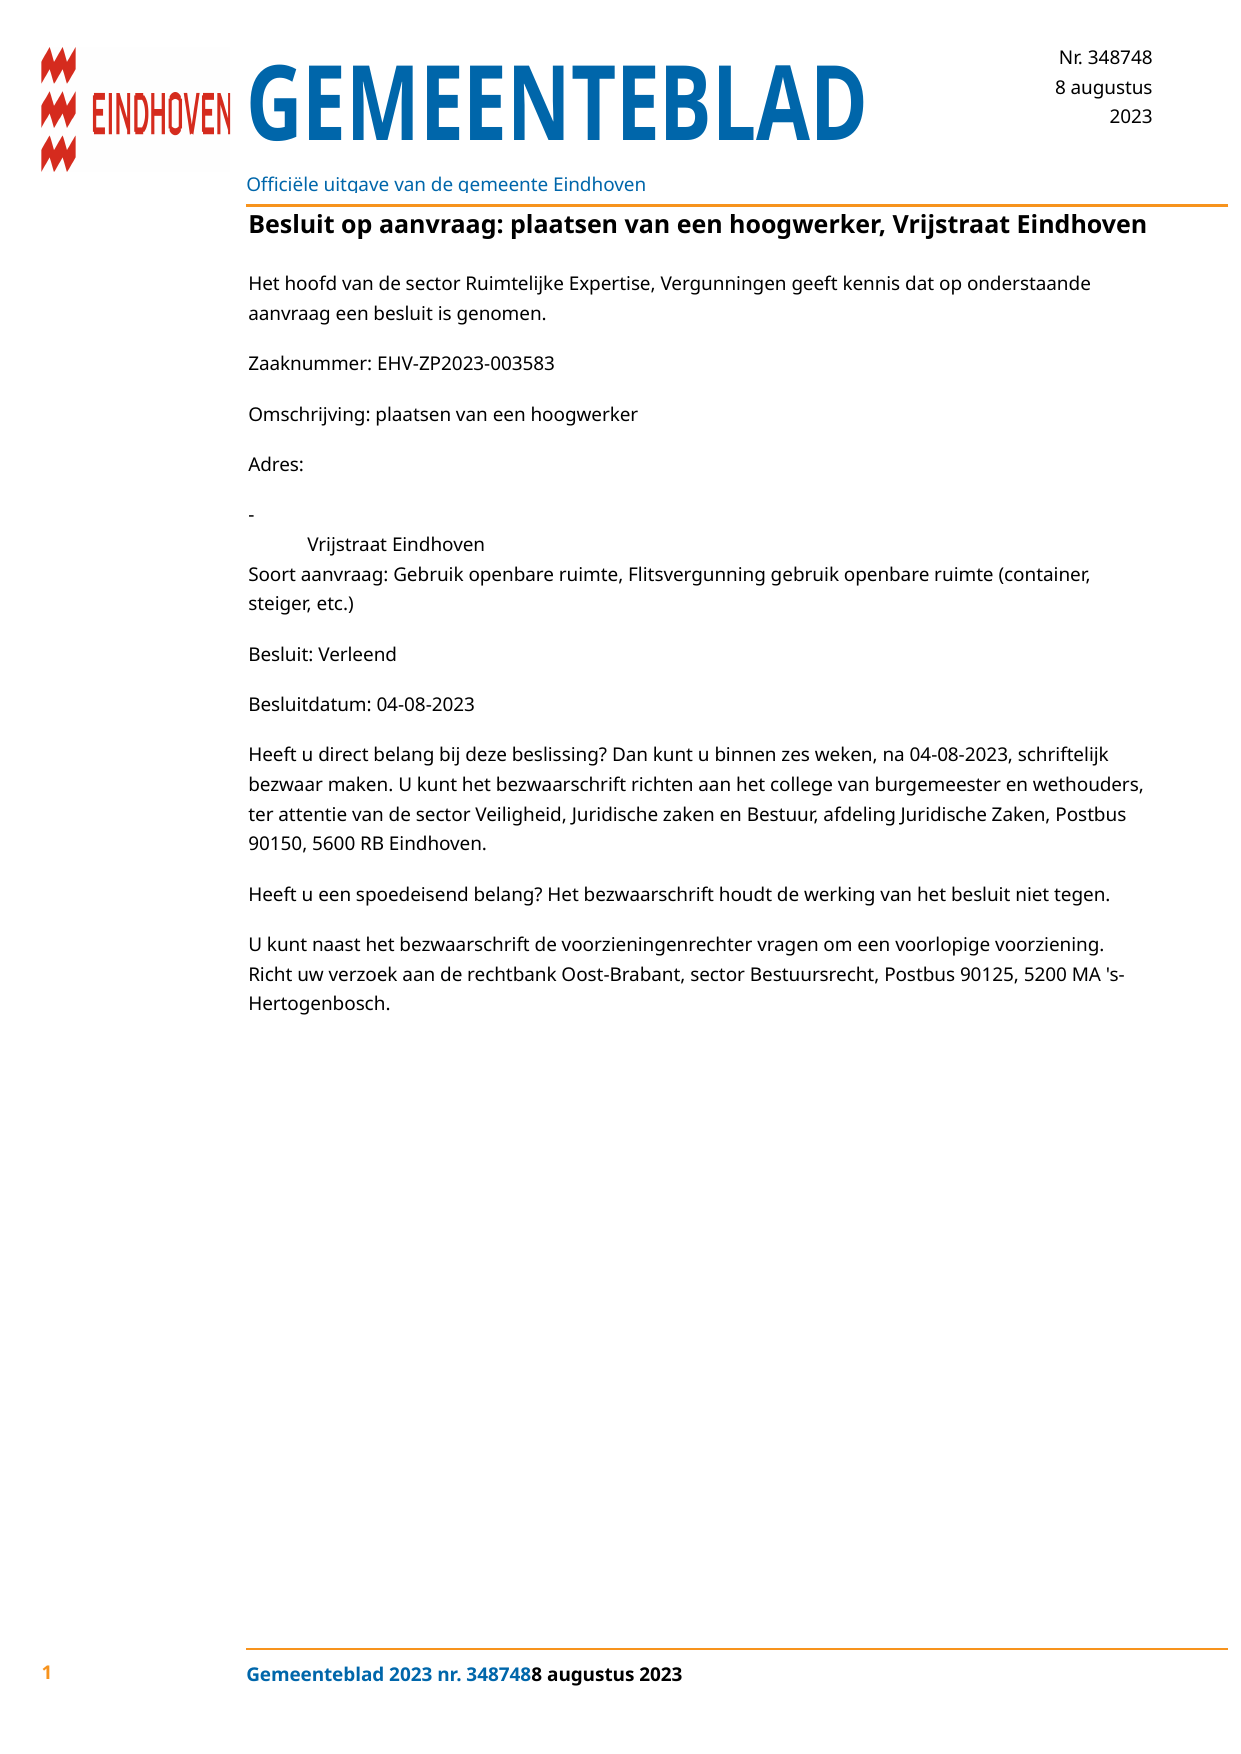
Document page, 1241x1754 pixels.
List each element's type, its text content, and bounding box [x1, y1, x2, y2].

text Het hoofd van de sector Ruimtelijke Expertise, Vergunningen geeft kennis dat op onderstaande aanvraag een besluit is genomen. [248, 270, 1152, 326]
list Vrijstraat Eindhoven [248, 531, 1152, 557]
text Zaaknummer: EHV-ZP2023-003583 [248, 350, 1152, 376]
text Heeft u een spoedeisend belang? Het bezwaarschrift houdt de werking van het besluit niet tegen. [248, 881, 1152, 906]
text Soort aanvraag: Gebruik openbare ruimte, Flitsvergunning gebruik openbare ruimte (container, steiger, etc.) [248, 561, 1152, 616]
text Heeft u direct belang bij deze beslissing? Dan kunt u binnen zes weken, na 04-08-2023, schriftelijk bezwaar maken. U kunt het bezwaarschrift richten aan het college van burgemeester en wethouders, ter attentie van de sector Veiligheid, Juridische zaken en Bestuur, afdeling Juridische Zaken, Postbus 90150, 5600 RB Eindhoven. [248, 742, 1152, 856]
text Adres: [248, 451, 1152, 477]
text U kunt naast het bezwaarschrift de voorzieningenrechter vragen om een voorlopige voorziening. Richt uw verzoek aan de rechtbank Oost-Brabant, sector Bestuursrecht, Postbus 90125, 5200 MA 's-Hertogenbosch. [248, 931, 1152, 1016]
text Besluitdatum: 04-08-2023 [248, 691, 1152, 717]
text Besluit: Verleend [248, 641, 1152, 666]
text Besluit op aanvraag: plaatsen van een hoogwerker, Vrijstraat Eindhoven [248, 207, 1152, 241]
text Omschrijving: plaatsen van een hoogwerker [248, 401, 1152, 426]
picture [41, 47, 231, 172]
